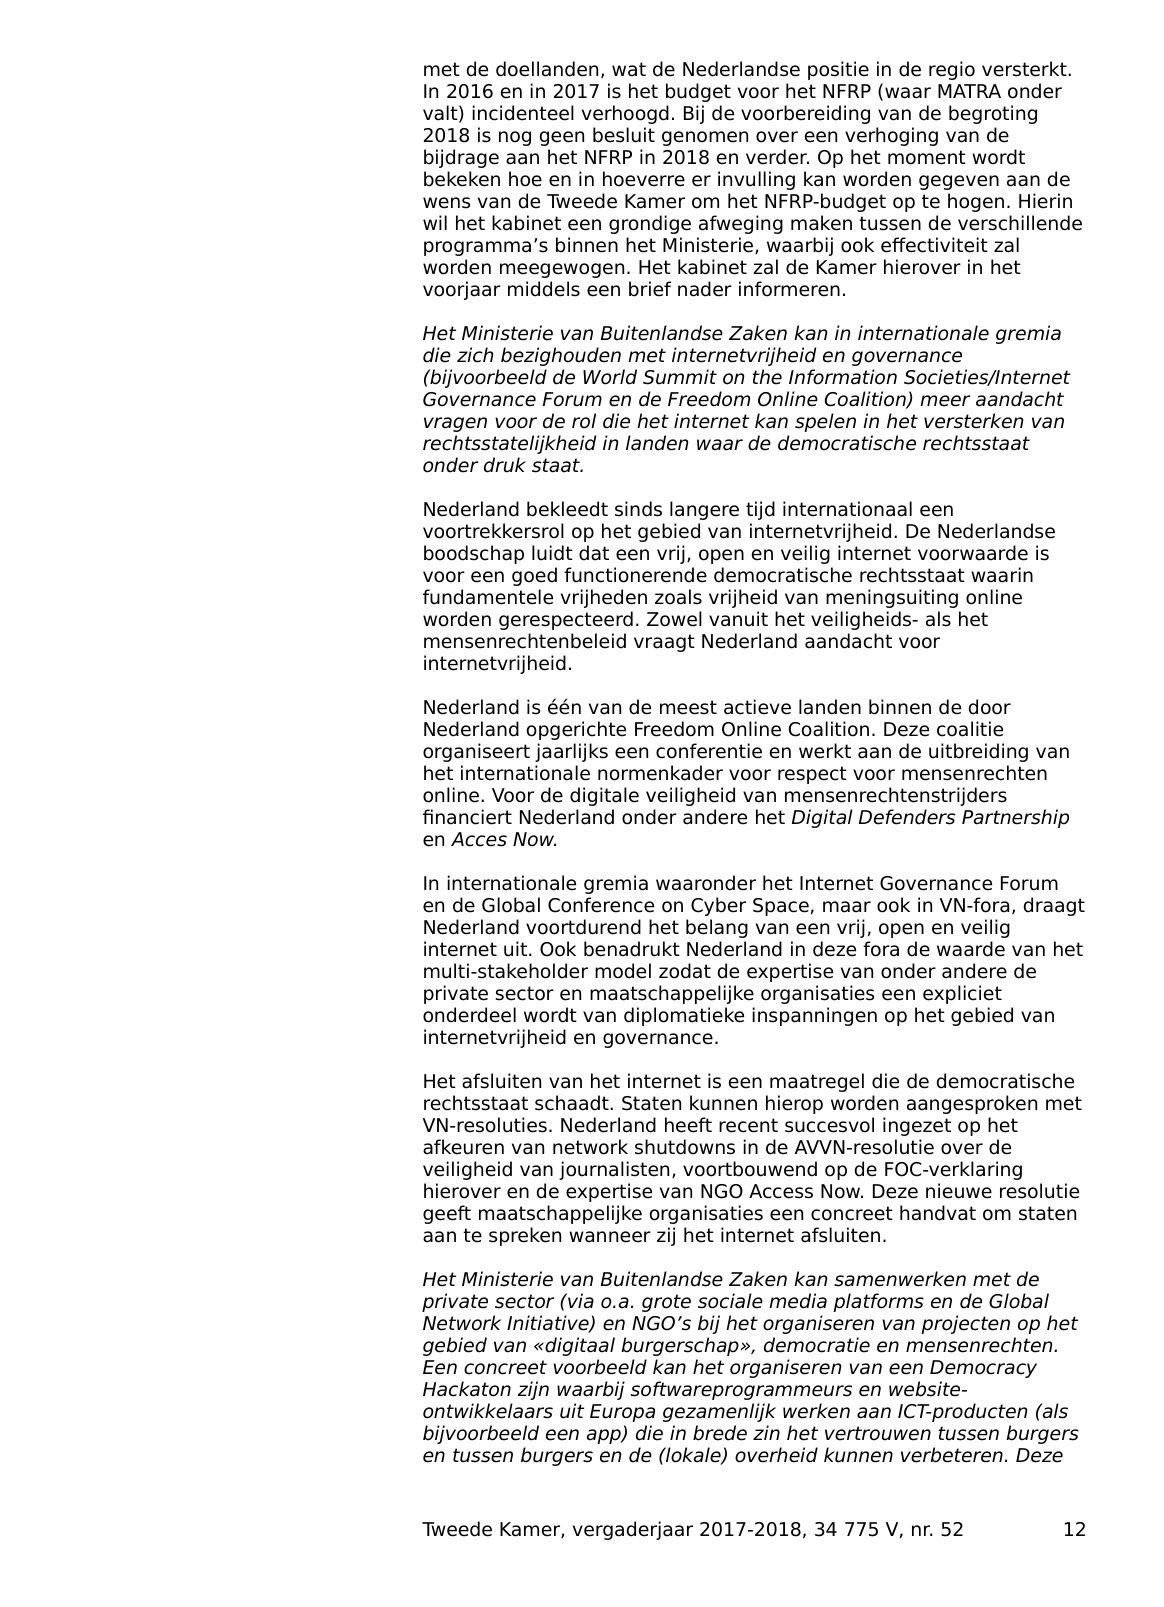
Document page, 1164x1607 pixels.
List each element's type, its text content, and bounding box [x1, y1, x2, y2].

text Het Ministerie van Buitenlandse Zaken kan samenwerken met de private sector (via o.a. grote sociale media platforms en de Global Network Initiative) en NGO’s bij het organiseren van projecten op het gebied van «digitaal burgerschap», democratie en mensenrechten. Een concreet voorbeeld kan het organiseren van een Democracy Hackaton zijn waarbij softwareprogrammeurs en website-ontwikkelaars uit Europa gezamenlijk werken aan ICT-producten (als bijvoorbeeld een app) die in brede zin het vertrouwen tussen burgers en tussen burgers en de (lokale) overheid kunnen verbeteren. Deze [422, 1269, 1087, 1467]
text met de doellanden, wat de Nederlandse positie in de regio versterkt. In 2016 en in 2017 is het budget voor het NFRP (waar MATRA onder valt) incidenteel verhoogd. Bij de voorbereiding van de begroting 2018 is nog geen besluit genomen over een verhoging van de bijdrage aan het NFRP in 2018 en verder. Op het moment wordt bekeken hoe en in hoeverre er invulling kan worden gegeven aan de wens van de Tweede Kamer om het NFRP-budget op te hogen. Hierin wil het kabinet een grondige afweging maken tussen de verschillende programma’s binnen het Ministerie, waarbij ook effectiviteit zal worden meegewogen. Het kabinet zal de Kamer hierover in het voorjaar middels een brief nader informeren. [422, 59, 1087, 301]
text Het Ministerie van Buitenlandse Zaken kan in internationale gremia die zich bezighouden met internetvrijheid en governance (bijvoorbeeld de World Summit on the Information Societies/Internet Governance Forum en de Freedom Online Coalition) meer aandacht vragen voor de rol die het internet kan spelen in het versterken van rechtsstatelijkheid in landen waar de democratische rechtsstaat onder druk staat. [422, 323, 1087, 477]
text In internationale gremia waaronder het Internet Governance Forum en de Global Conference on Cyber Space, maar ook in VN-fora, draagt Nederland voortdurend het belang van een vrij, open en veilig internet uit. Ook benadrukt Nederland in deze fora de waarde van het multi-stakeholder model zodat de expertise van onder andere de private sector en maatschappelijke organisaties een expliciet onderdeel wordt van diplomatieke inspanningen op het gebied van internetvrijheid en governance. [422, 873, 1087, 1049]
text Nederland bekleedt sinds langere tijd internationaal een voortrekkersrol op het gebied van internetvrijheid. De Nederlandse boodschap luidt dat een vrij, open en veilig internet voorwaarde is voor een goed functionerende democratische rechtsstaat waarin fundamentele vrijheden zoals vrijheid van meningsuiting online worden gerespecteerd. Zowel vanuit het veiligheids- als het mensenrechtenbeleid vraagt Nederland aandacht voor internetvrijheid. [422, 499, 1087, 675]
text Het afsluiten van het internet is een maatregel die de democratische rechtsstaat schaadt. Staten kunnen hierop worden aangesproken met VN-resoluties. Nederland heeft recent succesvol ingezet op het afkeuren van network shutdowns in de AVVN-resolutie over de veiligheid van journalisten, voortbouwend op de FOC-verklaring hierover en de expertise van NGO Access Now. Deze nieuwe resolutie geeft maatschappelijke organisaties een concreet handvat om staten aan te spreken wanneer zij het internet afsluiten. [422, 1071, 1087, 1247]
text Nederland is één van de meest actieve landen binnen de door Nederland opgerichte Freedom Online Coalition. Deze coalitie organiseert jaarlijks een conferentie en werkt aan de uitbreiding van het internationale normenkader voor respect voor mensenrechten online. Voor de digitale veiligheid van mensenrechtenstrijders financiert Nederland onder andere het Digital Defenders Partnership en Acces Now. [422, 697, 1087, 851]
